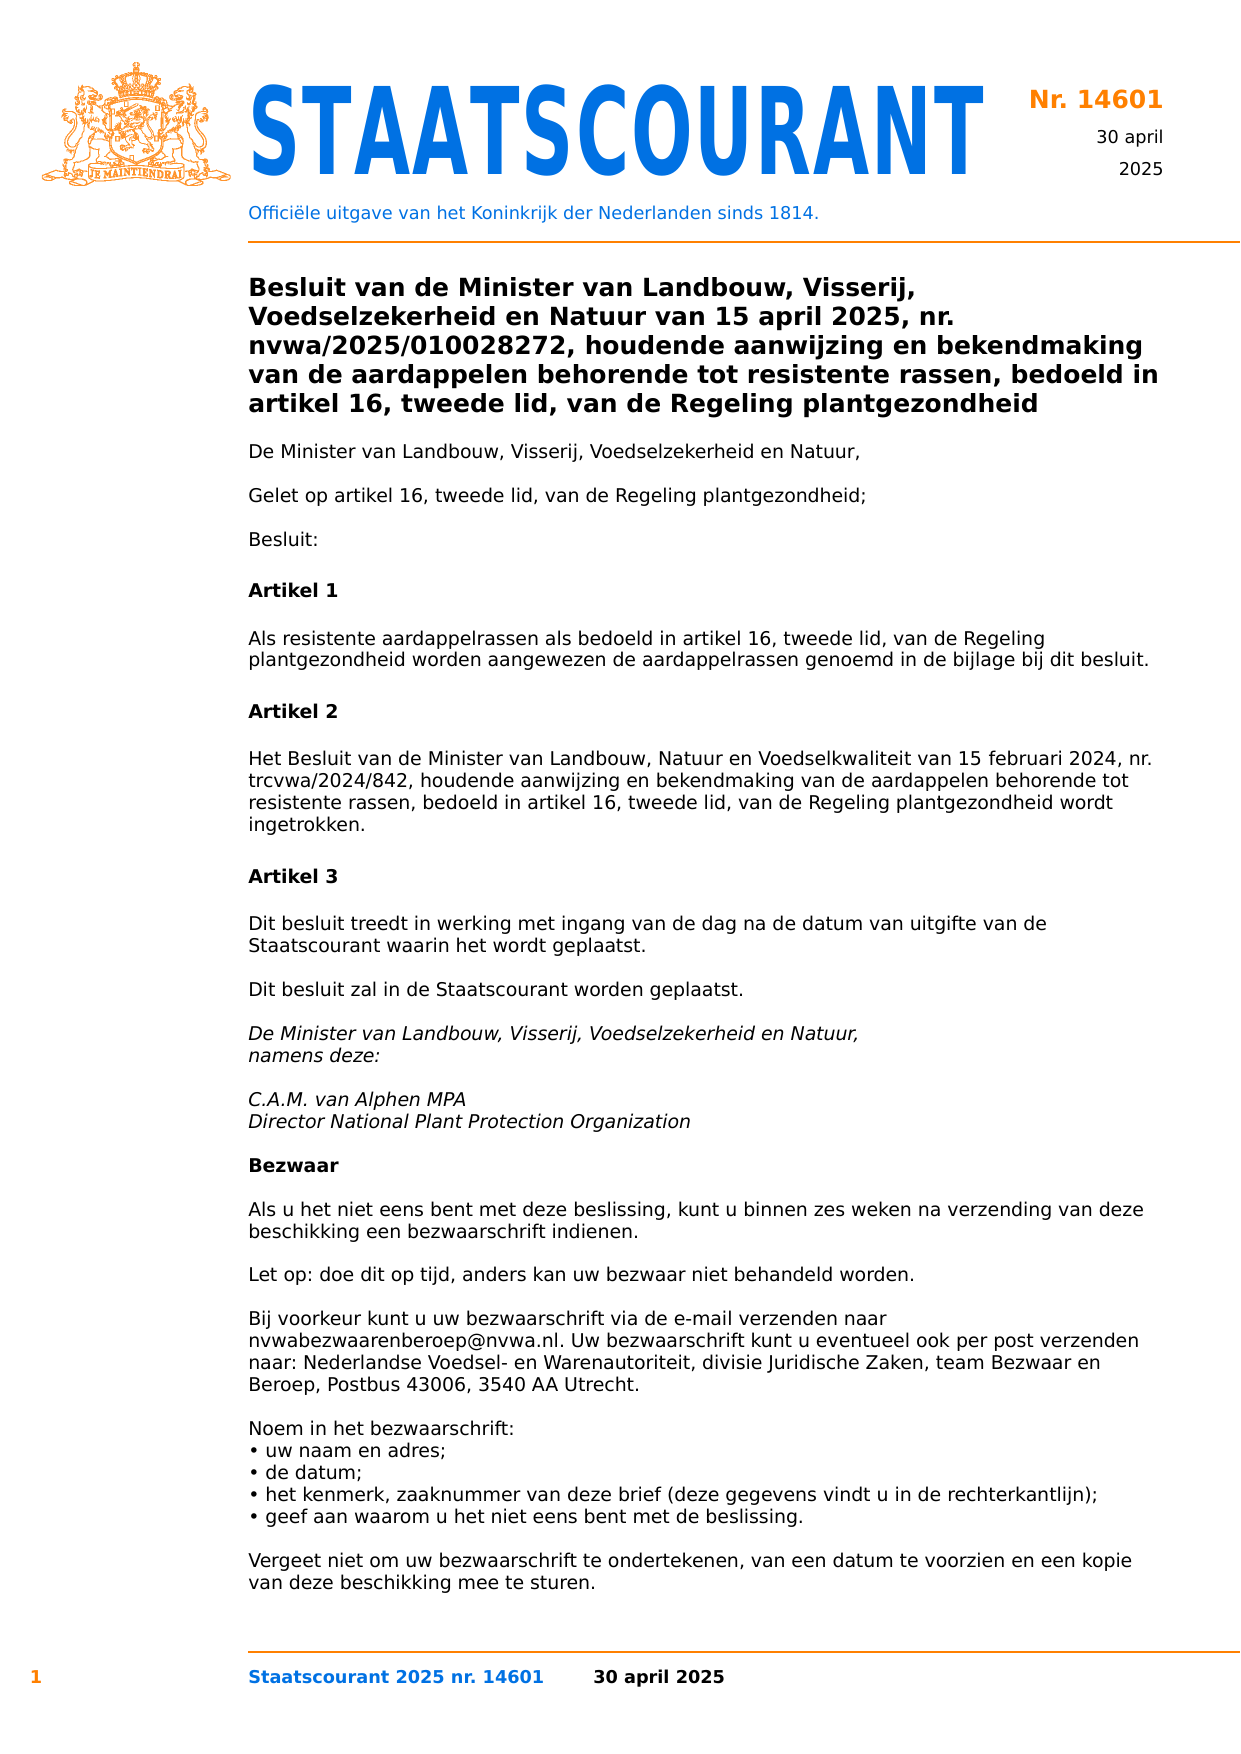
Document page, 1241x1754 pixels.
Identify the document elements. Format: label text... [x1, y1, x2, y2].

table_cell 2025 [998, 153, 1240, 203]
table_header [25, 62, 248, 241]
text Bij voorkeur kunt u uw bezwaarschrift via de e-mail verzenden naar nvwabezwaarenberoep@nvwa.nl. Uw bezwaarschrift kunt u eventueel ook per post verzenden naar: Nederlandse Voedsel- en Warenautoriteit, divisie Juridische Zaken, team Bezwaar en Beroep, Postbus 43006, 3540 AA Utrecht. [248, 1308, 1163, 1396]
subtitle Artikel 1 [248, 580, 1163, 602]
text Noem in het bezwaarschrift: [248, 1418, 1163, 1440]
text • uw naam en adres; [248, 1440, 1163, 1462]
text Als u het niet eens bent met deze beslissing, kunt u binnen zes weken na verzending van deze beschikking een bezwaarschrift indienen. [248, 1198, 1163, 1242]
text Als resistente aardappelrassen als bedoeld in artikel 16, tweede lid, van de Regeling plantgezondheid worden aangewezen de aardappelrassen genoemd in de bijlage bij dit besluit. [248, 627, 1163, 671]
table_cell 30 april [998, 121, 1240, 153]
text Dit besluit treedt in werking met ingang van de dag na de datum van uitgifte van de Staatscourant waarin het wordt geplaatst. [248, 913, 1163, 957]
table_header STAATSCOURANT [248, 62, 998, 203]
table_header Nr. 14601 [998, 62, 1240, 121]
text Let op: doe dit op tijd, anders kan uw bezwaar niet behandeld worden. [248, 1264, 1163, 1286]
subtitle Artikel 2 [248, 701, 1163, 723]
text • het kenmerk, zaaknummer van deze brief (deze gegevens vindt u in de rechterkantlijn); [248, 1484, 1163, 1506]
text De Minister van Landbouw, Visserij, Voedselzekerheid en Natuur, [248, 441, 1163, 463]
text Vergeet niet om uw bezwaarschrift te ondertekenen, van een datum te voorzien en een kopie van deze beschikking mee te sturen. [248, 1550, 1163, 1594]
text Gelet op artikel 16, tweede lid, van de Regeling plantgezondheid; [248, 484, 1163, 507]
text Dit besluit zal in de Staatscourant worden geplaatst. [248, 979, 1163, 1001]
subtitle Artikel 3 [248, 866, 1163, 888]
text Bezwaar [248, 1155, 1163, 1177]
text De Minister van Landbouw, Visserij, Voedselzekerheid en Natuur, namens deze: C.A.M. van Alphen MPA Director National Plant Protection Organization [248, 1023, 1163, 1133]
text • de datum; [248, 1462, 1163, 1484]
text • geef aan waarom u het niet eens bent met de beslissing. [248, 1506, 1163, 1528]
table_cell Officiële uitgave van het Koninkrijk der Nederlanden sinds 1814. [248, 203, 1240, 241]
text Het Besluit van de Minister van Landbouw, Natuur en Voedselkwaliteit van 15 februari 2024, nr. trcvwa/2024/842, houdende aanwijzing en bekendmaking van de aardappelen behorende tot resistente rassen, bedoeld in artikel 16, tweede lid, van de Regeling plantgezondheid wordt ingetrokken. [248, 748, 1163, 836]
picture [41, 62, 231, 186]
text Besluit: [248, 528, 1163, 550]
subtitle Besluit van de Minister van Landbouw, Visserij, Voedselzekerheid en Natuur van 15 april 2025, nr. nvwa/2025/010028272, houdende aanwijzing en bekendmaking van de aardappelen behorende tot resistente rassen, bedoeld in artikel 16, tweede lid, van de Regeling plantgezondheid [248, 273, 1163, 419]
